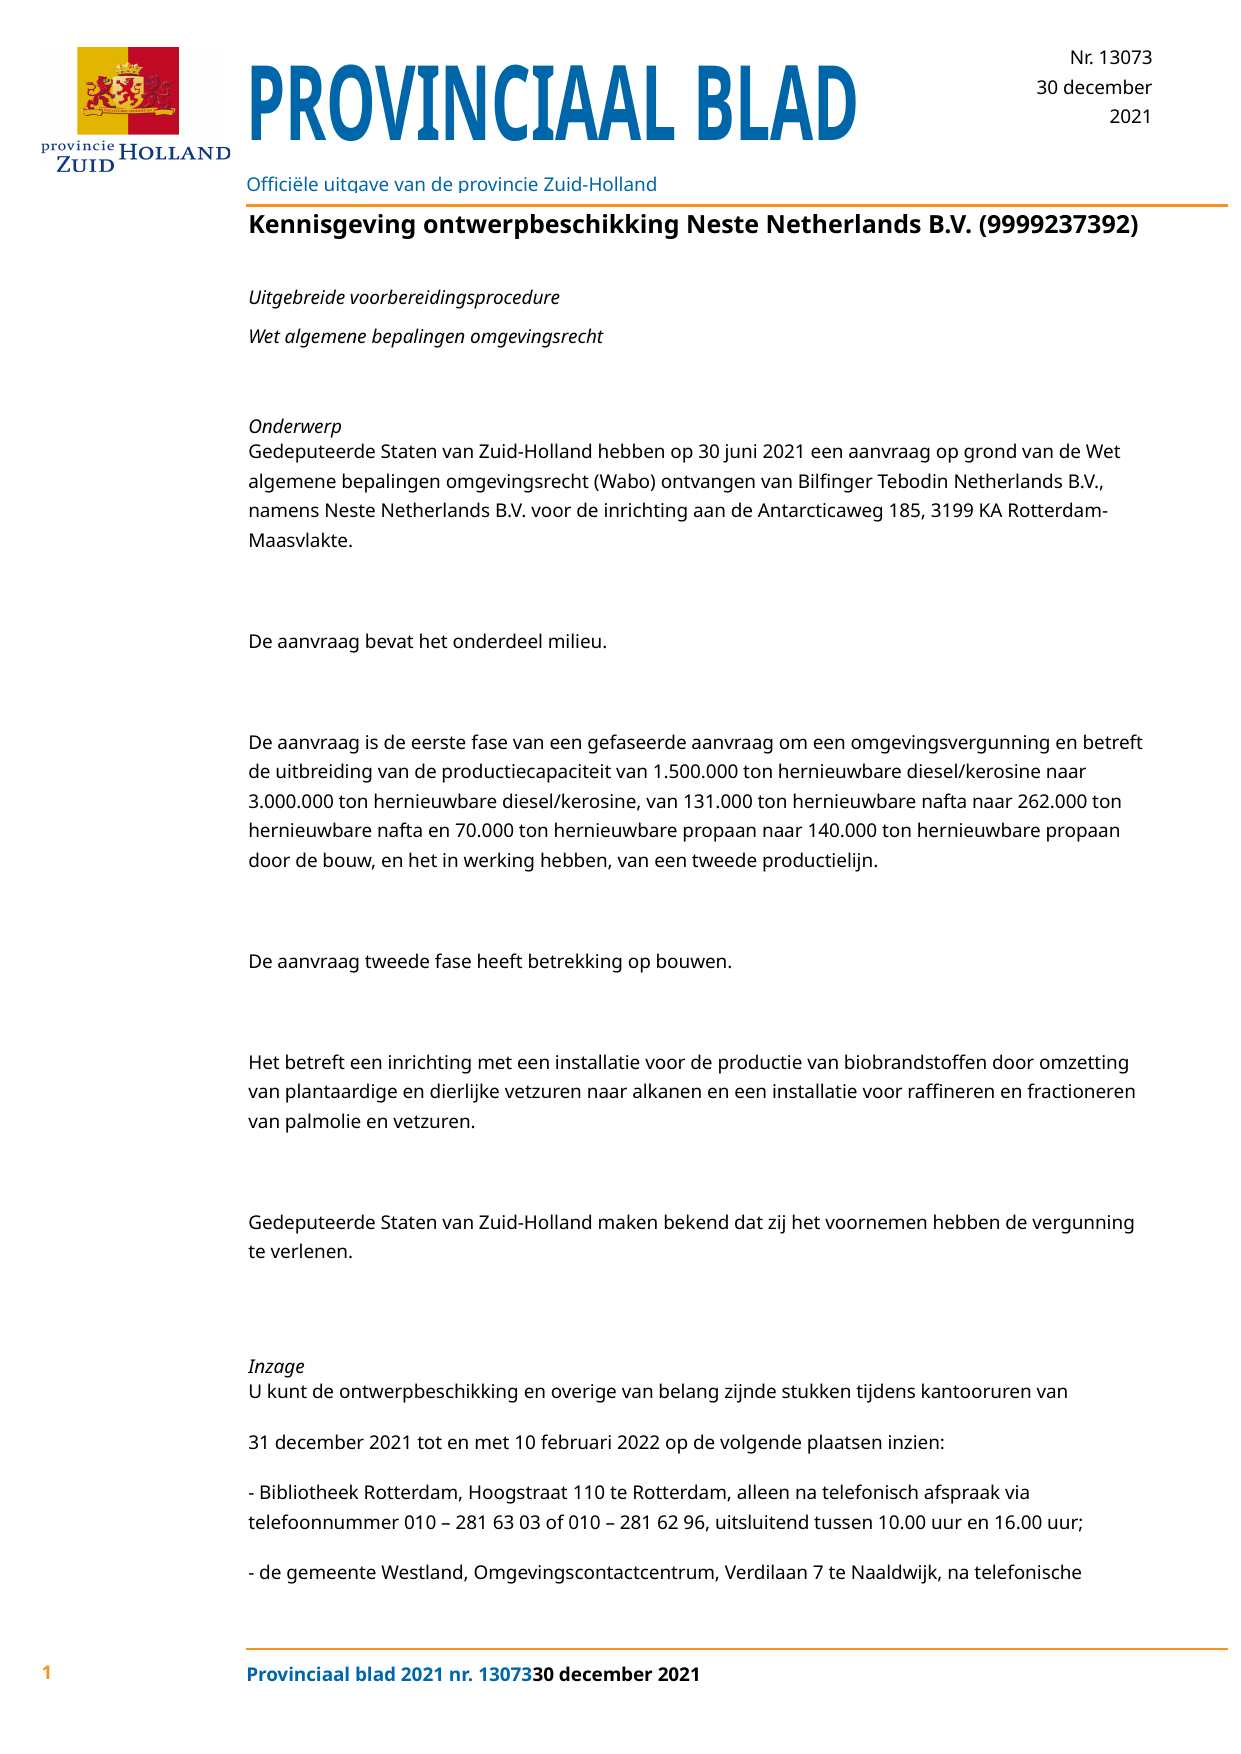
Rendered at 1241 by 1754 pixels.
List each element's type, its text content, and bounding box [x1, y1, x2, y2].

text Inzage [248, 1353, 1152, 1379]
text Het betreft een inrichting met een installatie voor de productie van biobrandstoffen door omzetting van plantaardige en dierlijke vetzuren naar alkanen en een installatie voor raffineren en fractioneren van palmolie en vetzuren. [248, 1049, 1152, 1134]
text Kennisgeving ontwerpbeschikking Neste Netherlands B.V. (9999237392) [248, 207, 1152, 241]
text Gedeputeerde Staten van Zuid-Holland hebben op 30 juni 2021 een aanvraag op grond van de Wet algemene bepalingen omgevingsrecht (Wabo) ontvangen van Bilfinger Tebodin Netherlands B.V., namens Neste Netherlands B.V. voor de inrichting aan de Antarcticaweg 185, 3199 KA Rotterdam-Maasvlakte. [248, 438, 1152, 553]
text U kunt de ontwerpbeschikking en overige van belang zijnde stukken tijdens kantooruren van [248, 1379, 1152, 1404]
text Wet algemene bepalingen omgevingsrecht [248, 323, 1152, 349]
picture [41, 47, 231, 172]
text De aanvraag bevat het onderdeel milieu. [248, 628, 1152, 654]
text De aanvraag tweede fase heeft betrekking op bouwen. [248, 948, 1152, 974]
text De aanvraag is de eerste fase van een gefaseerde aanvraag om een omgevingsvergunning en betreft de uitbreiding van de productiecapaciteit van 1.500.000 ton hernieuwbare diesel/kerosine naar 3.000.000 ton hernieuwbare diesel/kerosine, van 131.000 ton hernieuwbare nafta naar 262.000 ton hernieuwbare nafta en 70.000 ton hernieuwbare propaan naar 140.000 ton hernieuwbare propaan door de bouw, en het in werking hebben, van een tweede productielijn. [248, 729, 1152, 873]
text Uitgebreide voorbereidingsprocedure [248, 284, 1152, 309]
text 31 december 2021 tot en met 10 februari 2022 op de volgende plaatsen inzien: [248, 1429, 1152, 1455]
text Gedeputeerde Staten van Zuid-Holland maken bekend dat zij het voornemen hebben de vergunning te verlenen. [248, 1209, 1152, 1264]
text - Bibliotheek Rotterdam, Hoogstraat 110 te Rotterdam, alleen na telefonisch afspraak via telefoonnummer 010 – 281 63 03 of 010 – 281 62 96, uitsluitend tussen 10.00 uur en 16.00 uur; [248, 1479, 1152, 1535]
text - de gemeente Westland, Omgevingscontactcentrum, Verdilaan 7 te Naaldwijk, na telefonische [248, 1559, 1152, 1585]
text Onderwerp [248, 413, 1152, 438]
